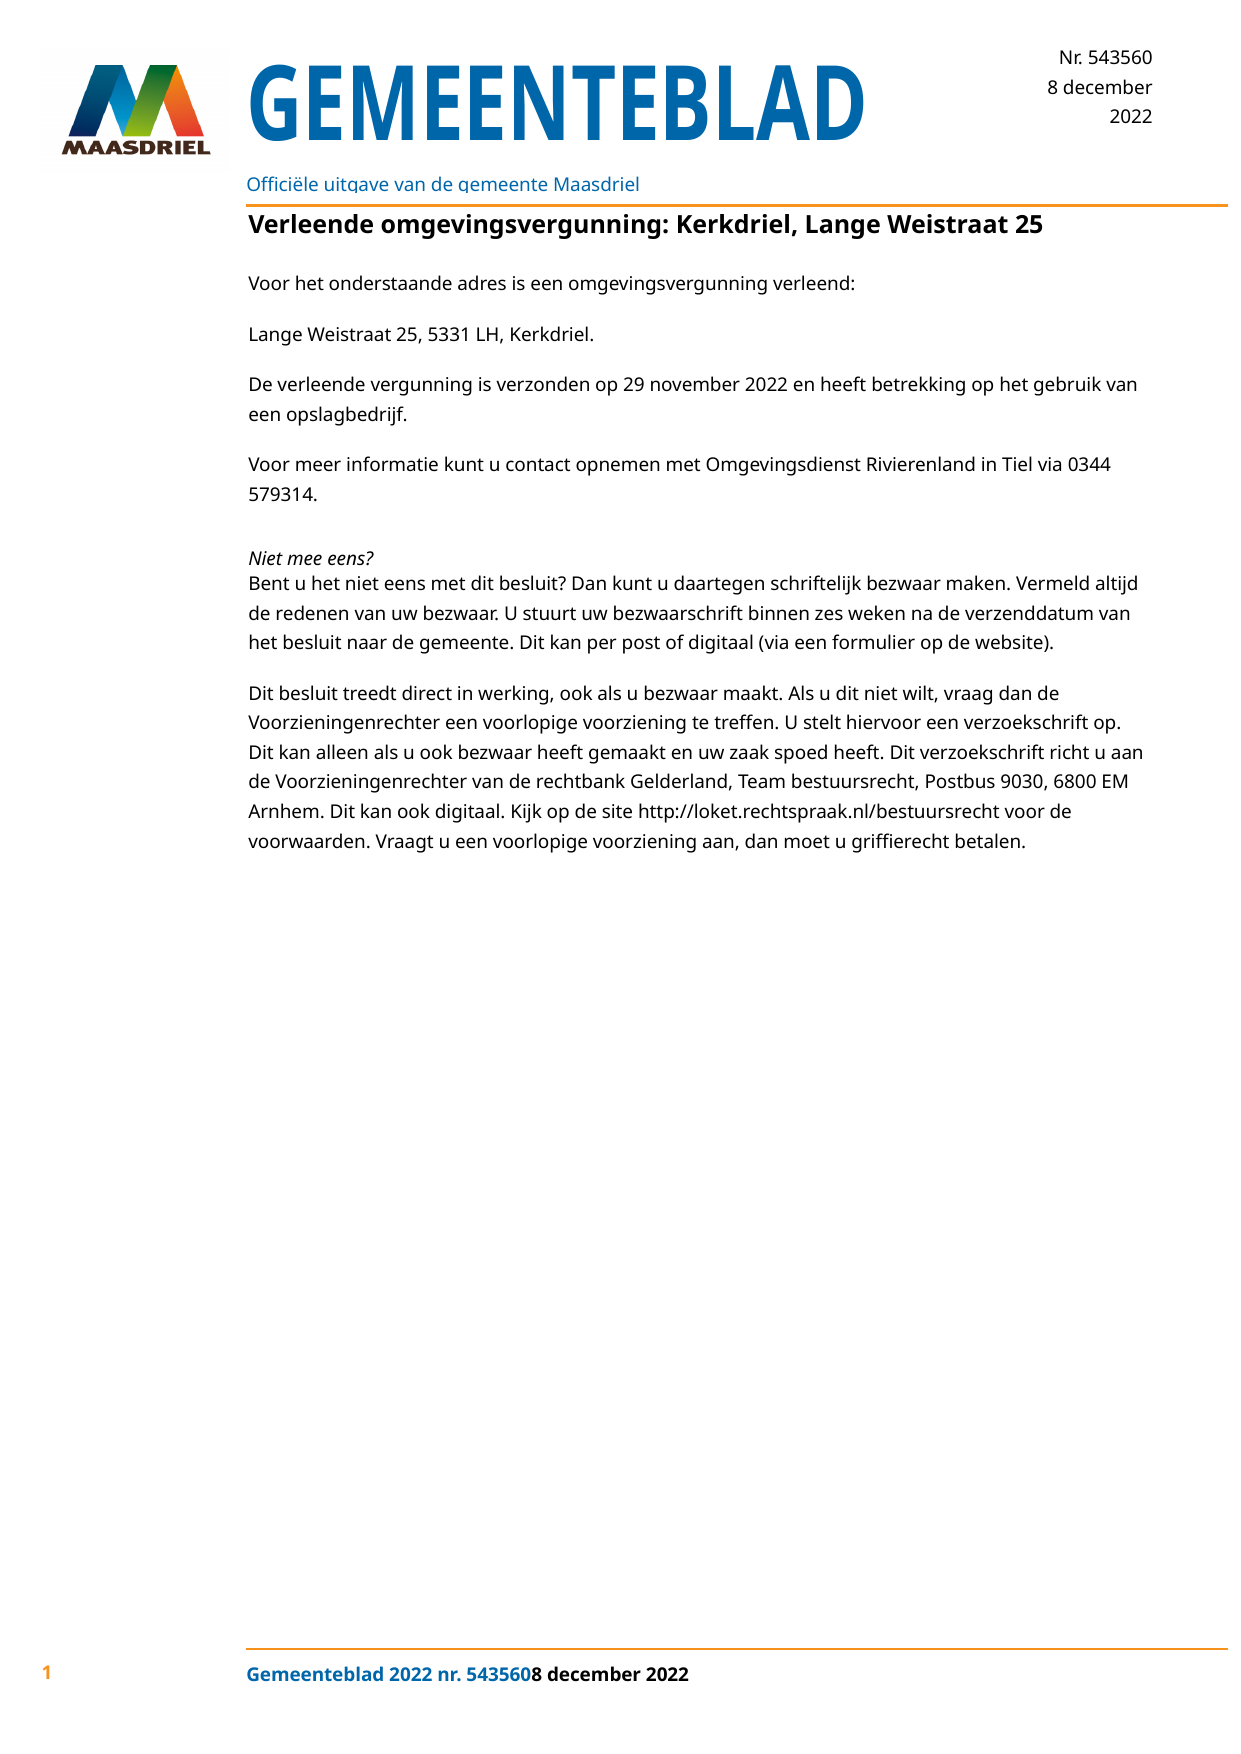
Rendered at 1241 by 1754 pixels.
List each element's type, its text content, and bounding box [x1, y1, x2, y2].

text Niet mee eens? [248, 545, 1152, 570]
picture [41, 47, 231, 172]
text Lange Weistraat 25, 5331 LH, Kerkdriel. [248, 321, 1152, 346]
text Voor het onderstaande adres is een omgevingsvergunning verleend: [248, 270, 1152, 296]
text De verleende vergunning is verzonden op 29 november 2022 en heeft betrekking op het gebruik van een opslagbedrijf. [248, 371, 1152, 426]
text Dit besluit treedt direct in werking, ook als u bezwaar maakt. Als u dit niet wilt, vraag dan de Voorzieningenrechter een voorlopige voorziening te treffen. U stelt hiervoor een verzoekschrift op. Dit kan alleen als u ook bezwaar heeft gemaakt en uw zaak spoed heeft. Dit verzoekschrift richt u aan de Voorzieningenrechter van de rechtbank Gelderland, Team bestuursrecht, Postbus 9030, 6800 EM Arnhem. Dit kan ook digitaal. Kijk op de site http://loket.rechtspraak.nl/bestuursrecht voor de voorwaarden. Vraagt u een voorlopige voorziening aan, dan moet u griffierecht betalen. [248, 680, 1152, 854]
text Voor meer informatie kunt u contact opnemen met Omgevingsdienst Rivierenland in Tiel via 0344 579314. [248, 451, 1152, 506]
text Bent u het niet eens met dit besluit? Dan kunt u daartegen schriftelijk bezwaar maken. Vermeld altijd de redenen van uw bezwaar. U stuurt uw bezwaarschrift binnen zes weken na de verzenddatum van het besluit naar de gemeente. Dit kan per post of digitaal (via een formulier op de website). [248, 570, 1152, 655]
text Verleende omgevingsvergunning: Kerkdriel, Lange Weistraat 25 [248, 207, 1152, 241]
